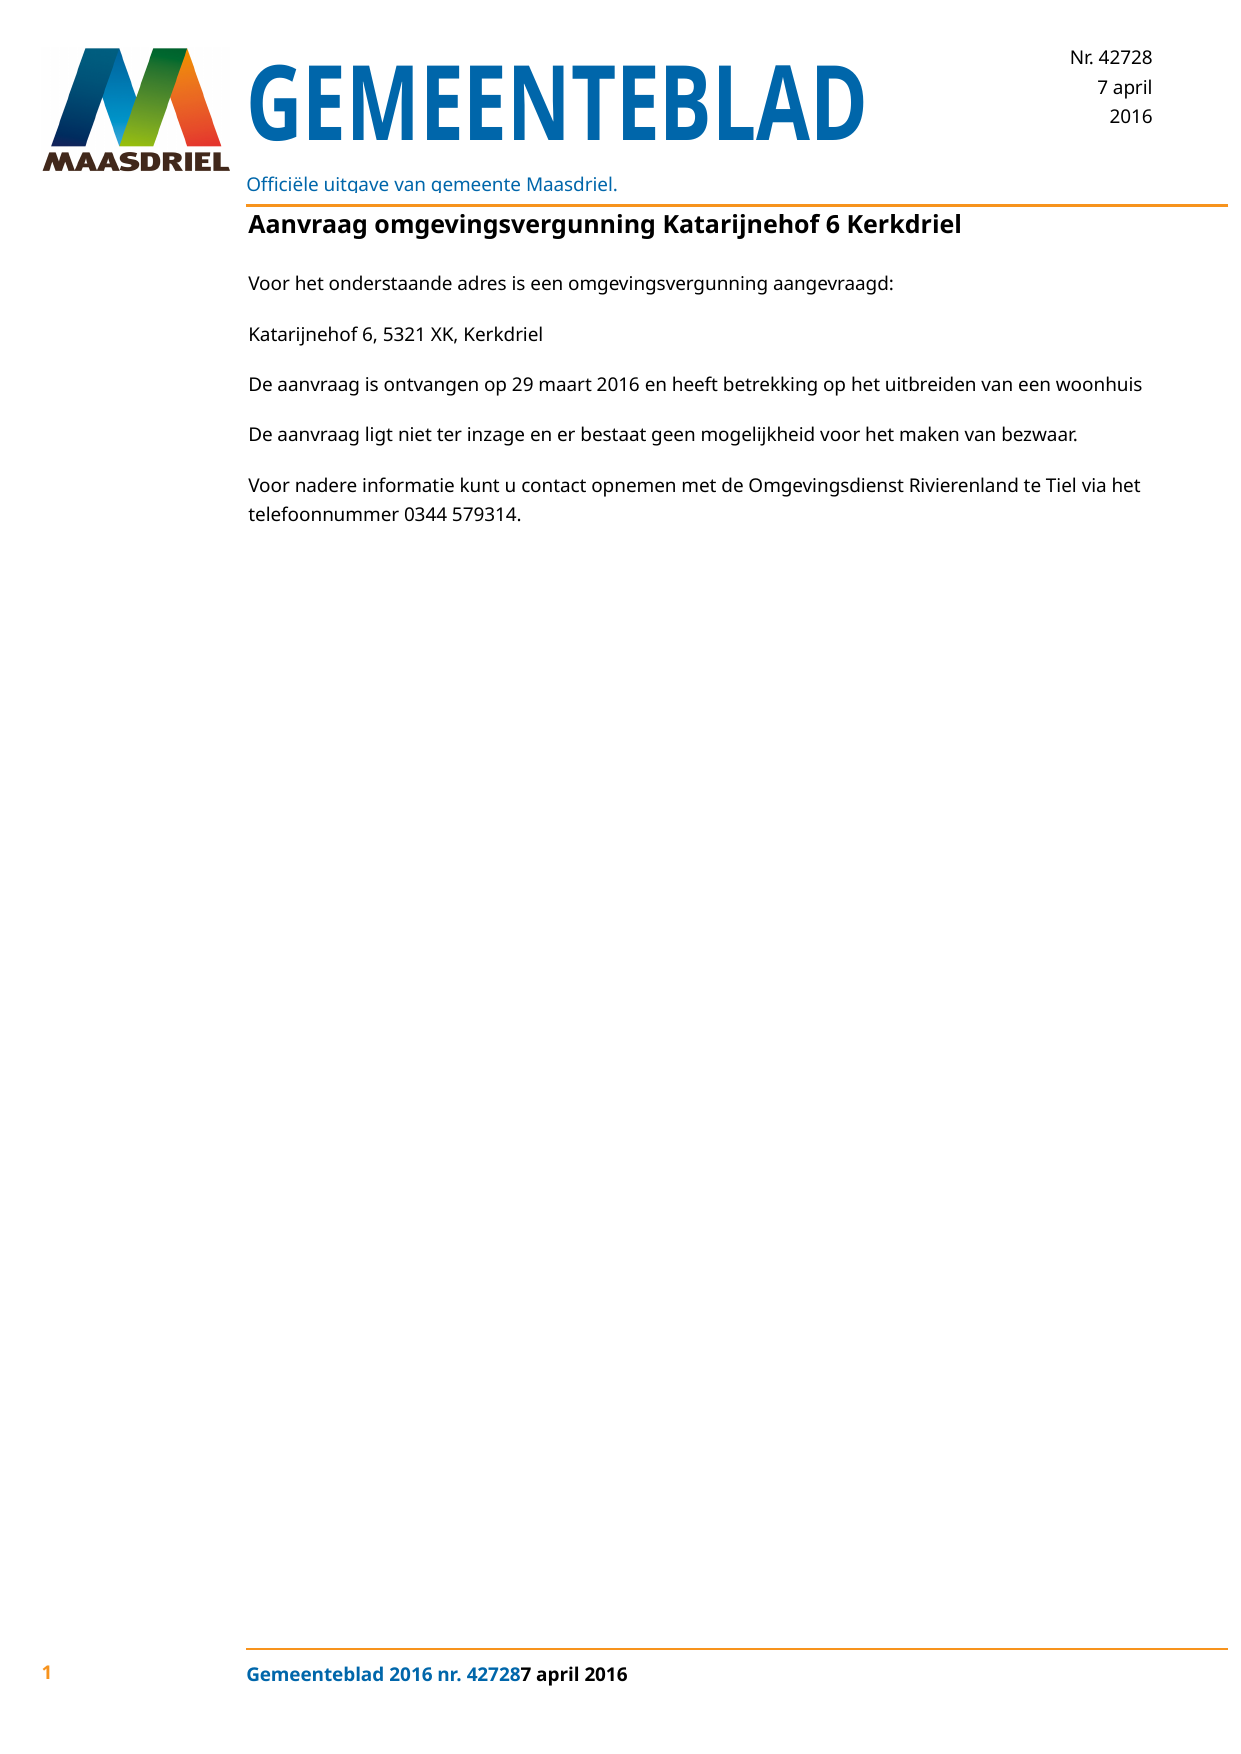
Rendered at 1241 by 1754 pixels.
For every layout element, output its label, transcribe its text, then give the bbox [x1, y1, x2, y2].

text De aanvraag ligt niet ter inzage en er bestaat geen mogelijkheid voor het maken van bezwaar. [248, 422, 1152, 447]
text De aanvraag is ontvangen op 29 maart 2016 en heeft betrekking op het uitbreiden van een woonhuis [248, 371, 1152, 397]
text Katarijnehof 6, 5321 XK, Kerkdriel [248, 321, 1152, 346]
picture [41, 47, 231, 172]
text Voor het onderstaande adres is een omgevingsvergunning aangevraagd: [248, 270, 1152, 296]
text Voor nadere informatie kunt u contact opnemen met de Omgevingsdienst Rivierenland te Tiel via het telefoonnummer 0344 579314. [248, 472, 1152, 527]
text Aanvraag omgevingsvergunning Katarijnehof 6 Kerkdriel [248, 207, 1152, 241]
